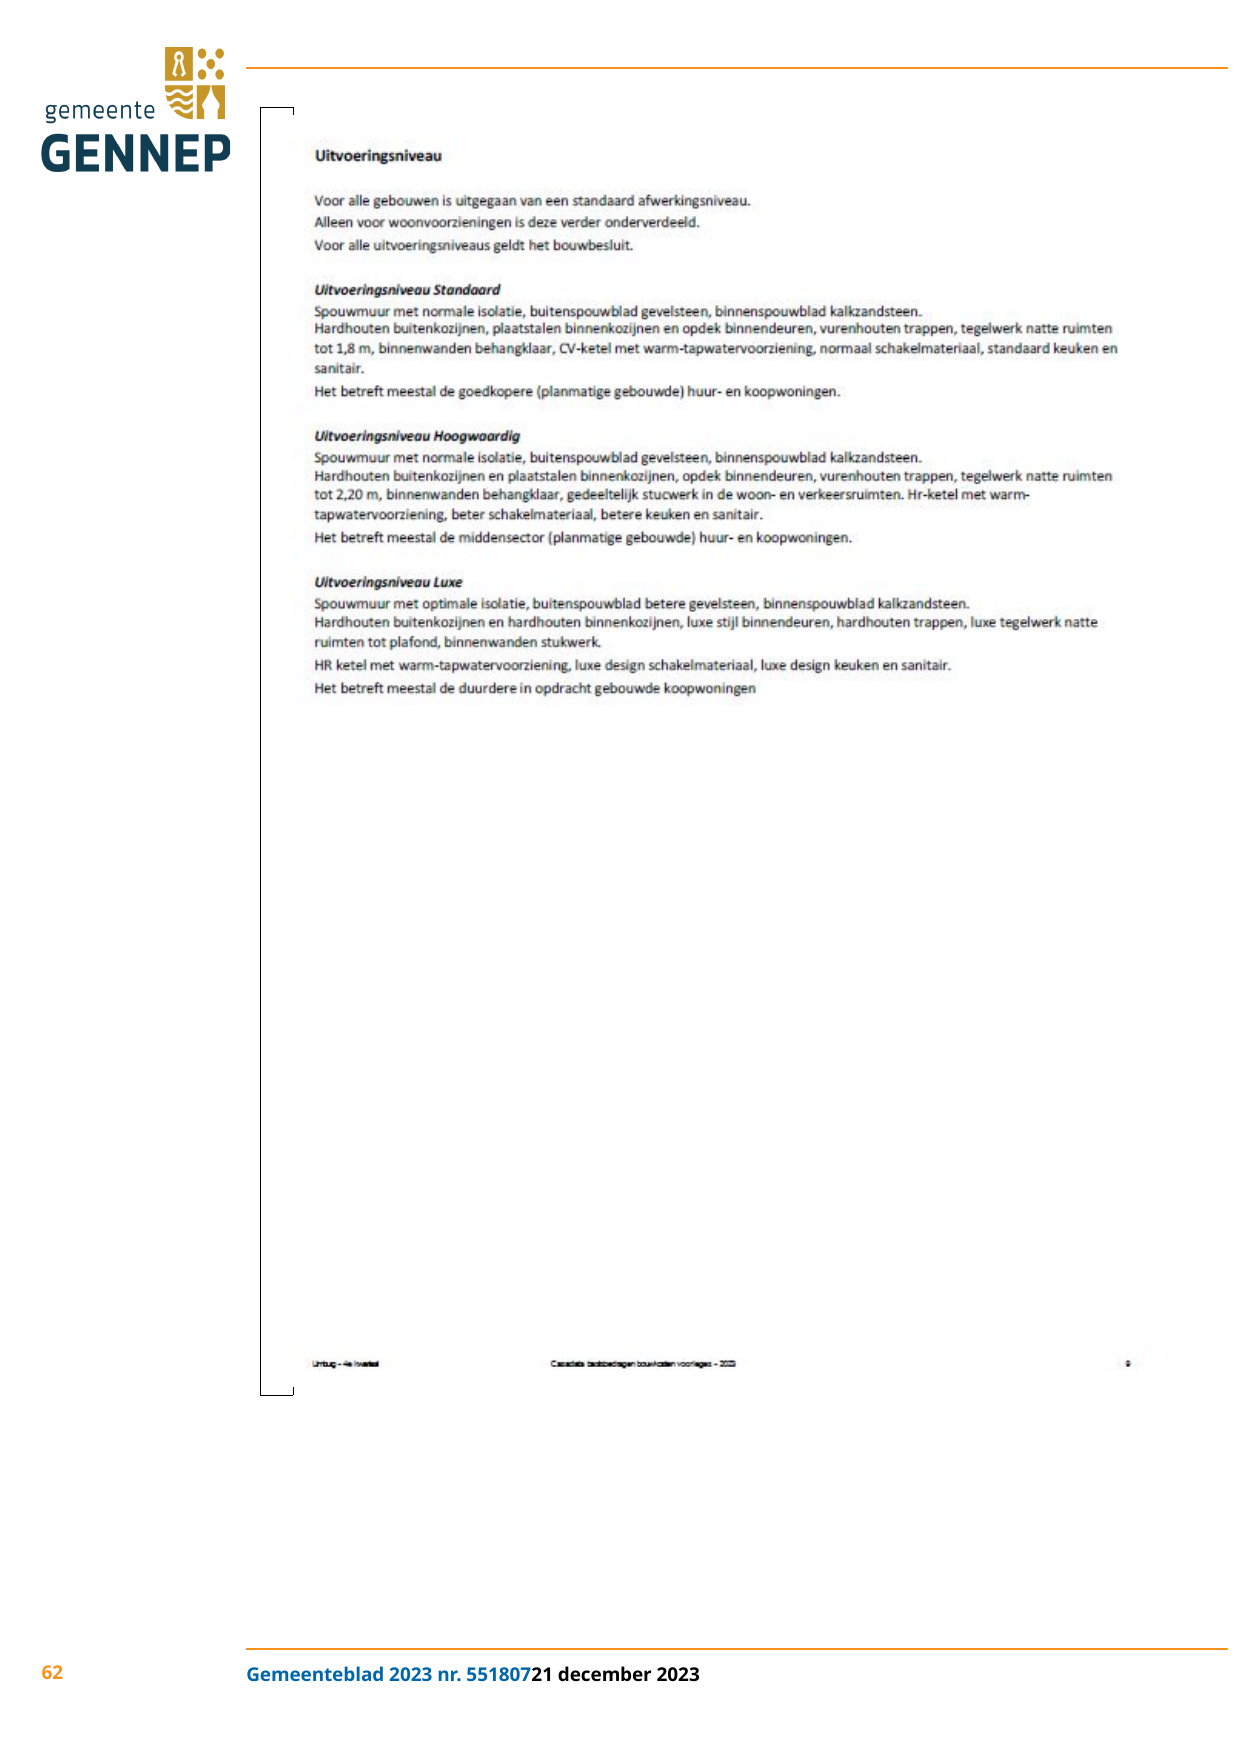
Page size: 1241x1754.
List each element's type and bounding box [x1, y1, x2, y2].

picture [41, 47, 231, 172]
picture [268, 115, 1173, 1387]
